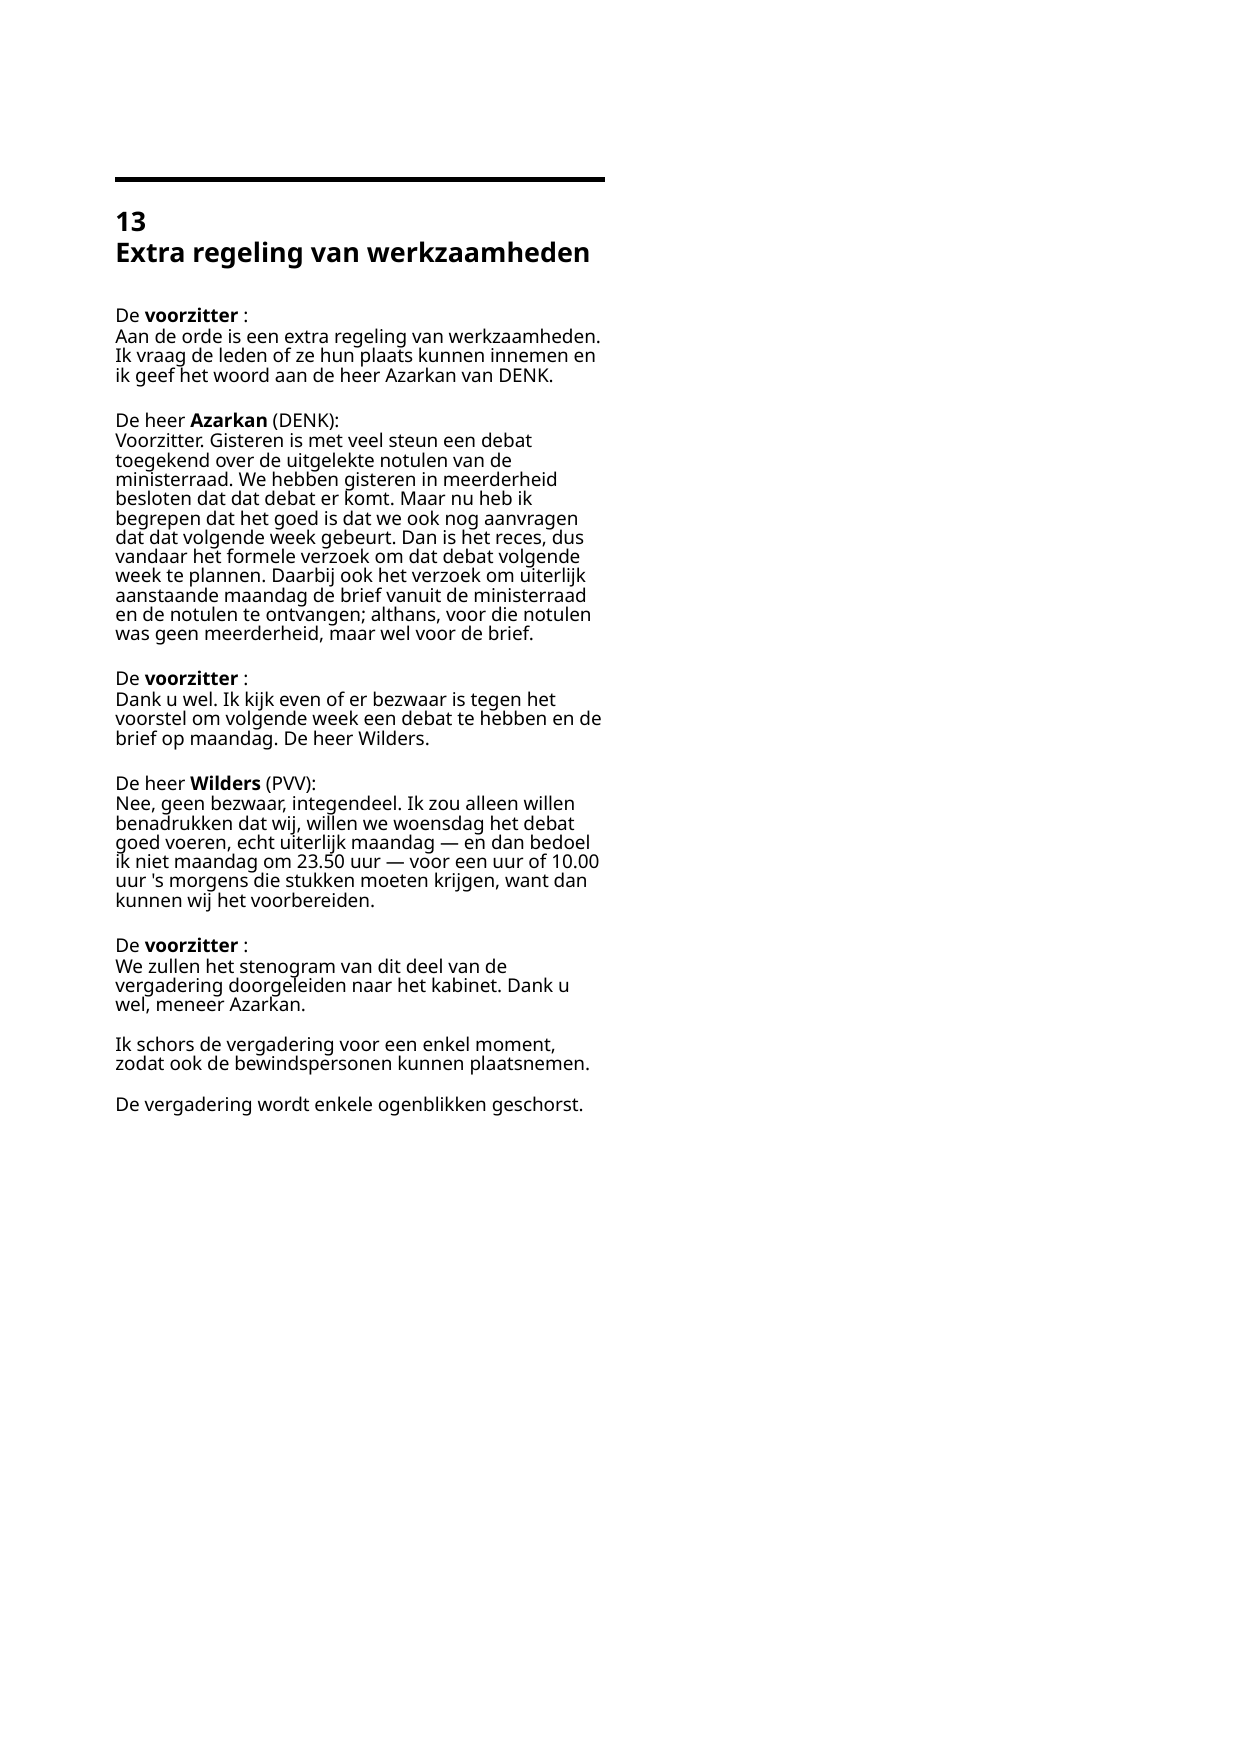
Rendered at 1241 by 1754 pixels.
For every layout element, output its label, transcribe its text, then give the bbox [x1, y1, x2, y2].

text De voorzitter : [115, 665, 605, 691]
text De voorzitter : [115, 932, 605, 958]
text Extra regeling van werkzaamheden [115, 239, 605, 283]
text Aan de orde is een extra regeling van werkzaamheden. Ik vraag de leden of ze hun plaats kunnen innemen en ik geef het woord aan de heer Azarkan van DENK. [115, 328, 605, 386]
text De vergadering wordt enkele ogenblikken geschorst. [115, 1096, 605, 1115]
text De heer Azarkan (DENK): [115, 407, 605, 432]
text Nee, geen bezwaar, integendeel. Ik zou alleen willen benadrukken dat wij, willen we woensdag het debat goed voeren, echt uiterlijk maandag — en dan bedoel ik niet maandag om 23.50 uur — voor een uur of 10.00 uur 's morgens die stukken moeten krijgen, want dan kunnen wij het voorbereiden. [115, 795, 605, 911]
text Voorzitter. Gisteren is met veel steun een debat toegekend over de uitgelekte notulen van de ministerraad. We hebben gisteren in meerderheid besloten dat dat debat er komt. Maar nu heb ik begrepen dat het goed is dat we ook nog aanvragen dat dat volgende week gebeurt. Dan is het reces, dus vandaar het formele verzoek om dat debat volgende week te plannen. Daarbij ook het verzoek om uiterlijk aanstaande maandag de brief vanuit de ministerraad en de notulen te ontvangen; althans, voor die notulen was geen meerderheid, maar wel voor de brief. [115, 432, 605, 644]
text Ik schors de vergadering voor een enkel moment, zodat ook de bewindspersonen kunnen plaatsnemen. [115, 1036, 605, 1075]
text We zullen het stenogram van dit deel van de vergadering doorgeleiden naar het kabinet. Dank u wel, meneer Azarkan. [115, 958, 605, 1015]
text De heer Wilders (PVV): [115, 770, 605, 795]
text Dank u wel. Ik kijk even of er bezwaar is tegen het voorstel om volgende week een debat te hebben en de brief op maandag. De heer Wilders. [115, 691, 605, 749]
text 13 [115, 203, 605, 239]
text De voorzitter : [115, 302, 605, 328]
